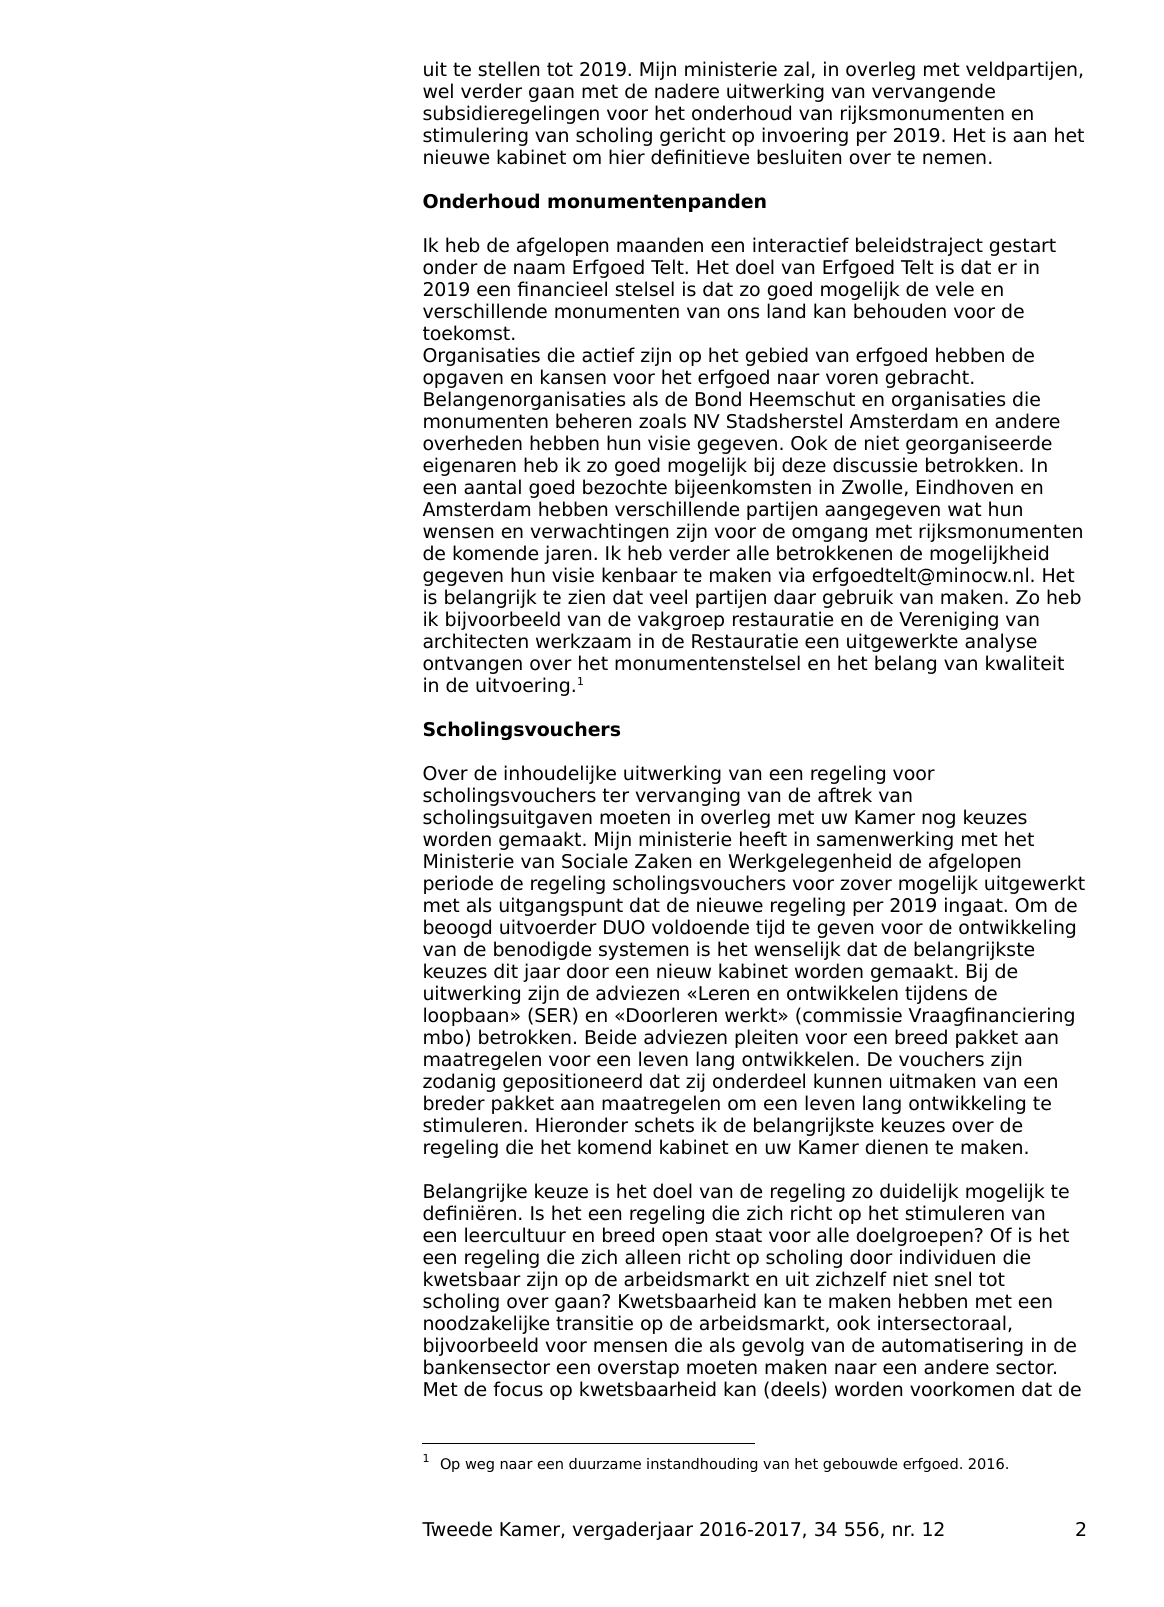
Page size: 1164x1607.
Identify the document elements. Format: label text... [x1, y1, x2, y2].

text Op weg naar een duurzame instandhouding van het gebouwde erfgoed. 2016. [422, 1452, 1087, 1474]
subtitle Onderhoud monumentenpanden [422, 191, 1087, 213]
text Ik heb de afgelopen maanden een interactief beleidstraject gestart onder de naam Erfgoed Telt. Het doel van Erfgoed Telt is dat er in 2019 een financieel stelsel is dat zo goed mogelijk de vele en verschillende monumenten van ons land kan behouden voor de toekomst. [422, 235, 1087, 345]
text Belangrijke keuze is het doel van de regeling zo duidelijk mogelijk te definiëren. Is het een regeling die zich richt op het stimuleren van een leercultuur en breed open staat voor alle doelgroepen? Of is het een regeling die zich alleen richt op scholing door individuen die kwetsbaar zijn op de arbeidsmarkt en uit zichzelf niet snel tot scholing over gaan? Kwetsbaarheid kan te maken hebben met een noodzakelijke transitie op de arbeidsmarkt, ook intersectoraal, bijvoorbeeld voor mensen die als gevolg van de automatisering in de bankensector een overstap moeten maken naar een andere sector. Met de focus op kwetsbaarheid kan (deels) worden voorkomen dat de [422, 1181, 1087, 1401]
text Organisaties die actief zijn op het gebied van erfgoed hebben de opgaven en kansen voor het erfgoed naar voren gebracht. Belangenorganisaties als de Bond Heemschut en organisaties die monumenten beheren zoals NV Stadsherstel Amsterdam en andere overheden hebben hun visie gegeven. Ook de niet georganiseerde eigenaren heb ik zo goed mogelijk bij deze discussie betrokken. In een aantal goed bezochte bijeenkomsten in Zwolle, Eindhoven en Amsterdam hebben verschillende partijen aangegeven wat hun wensen en verwachtingen zijn voor de omgang met rijksmonumenten de komende jaren. Ik heb verder alle betrokkenen de mogelijkheid gegeven hun visie kenbaar te maken via erfgoedtelt@minocw.nl. Het is belangrijk te zien dat veel partijen daar gebruik van maken. Zo heb ik bijvoorbeeld van de vakgroep restauratie en de Vereniging van architecten werkzaam in de Restauratie een uitgewerkte analyse ontvangen over het monumentenstelsel en het belang van kwaliteit in de uitvoering. [422, 345, 1087, 697]
text Over de inhoudelijke uitwerking van een regeling voor scholingsvouchers ter vervanging van de aftrek van scholingsuitgaven moeten in overleg met uw Kamer nog keuzes worden gemaakt. Mijn ministerie heeft in samenwerking met het Ministerie van Sociale Zaken en Werkgelegenheid de afgelopen periode de regeling scholingsvouchers voor zover mogelijk uitgewerkt met als uitgangspunt dat de nieuwe regeling per 2019 ingaat. Om de beoogd uitvoerder DUO voldoende tijd te geven voor de ontwikkeling van de benodigde systemen is het wenselijk dat de belangrijkste keuzes dit jaar door een nieuw kabinet worden gemaakt. Bij de uitwerking zijn de adviezen «Leren en ontwikkelen tijdens de loopbaan» (SER) en «Doorleren werkt» (commissie Vraagfinanciering mbo) betrokken. Beide adviezen pleiten voor een breed pakket aan maatregelen voor een leven lang ontwikkelen. De vouchers zijn zodanig gepositioneerd dat zij onderdeel kunnen uitmaken van een breder pakket aan maatregelen om een leven lang ontwikkeling te stimuleren. Hieronder schets ik de belangrijkste keuzes over de regeling die het komend kabinet en uw Kamer dienen te maken. [422, 763, 1087, 1159]
text uit te stellen tot 2019. Mijn ministerie zal, in overleg met veldpartijen, wel verder gaan met de nadere uitwerking van vervangende subsidieregelingen voor het onderhoud van rijksmonumenten en stimulering van scholing gericht op invoering per 2019. Het is aan het nieuwe kabinet om hier definitieve besluiten over te nemen. [422, 59, 1087, 169]
subtitle Scholingsvouchers [422, 719, 1087, 741]
